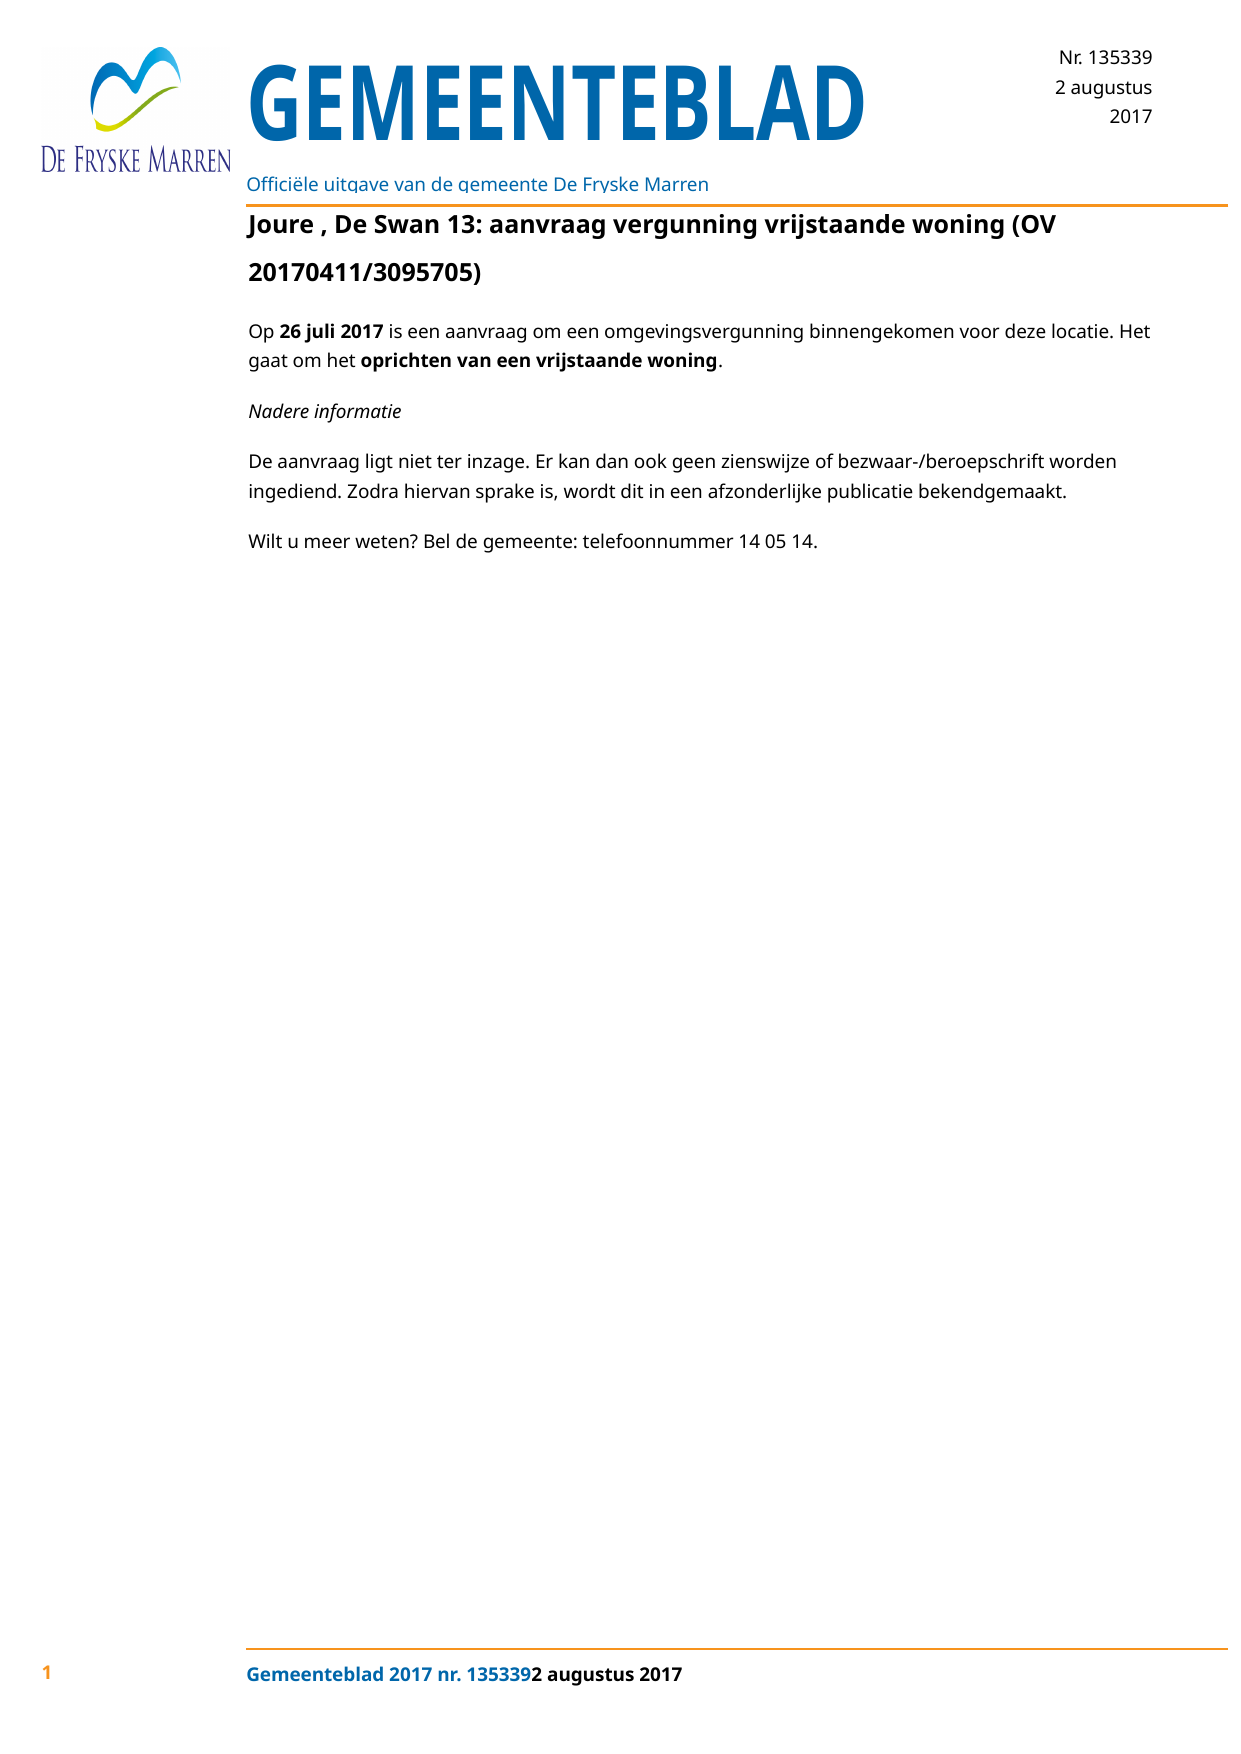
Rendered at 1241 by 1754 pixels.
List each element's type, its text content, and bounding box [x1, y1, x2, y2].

text Joure , De Swan 13: aanvraag vergunning vrijstaande woning (OV 20170411/3095705) [248, 207, 1152, 288]
text Nadere informatie [248, 398, 1152, 424]
text Op 26 juli 2017 is een aanvraag om een omgevingsvergunning binnengekomen voor deze locatie. Het gaat om het oprichten van een vrijstaande woning. [248, 318, 1152, 373]
picture [41, 47, 231, 172]
text De aanvraag ligt niet ter inzage. Er kan dan ook geen zienswijze of bezwaar-/beroepschrift worden ingediend. Zodra hiervan sprake is, wordt dit in een afzonderlijke publicatie bekendgemaakt. [248, 448, 1152, 504]
text Wilt u meer weten? Bel de gemeente: telefoonnummer 14 05 14. [248, 528, 1152, 554]
